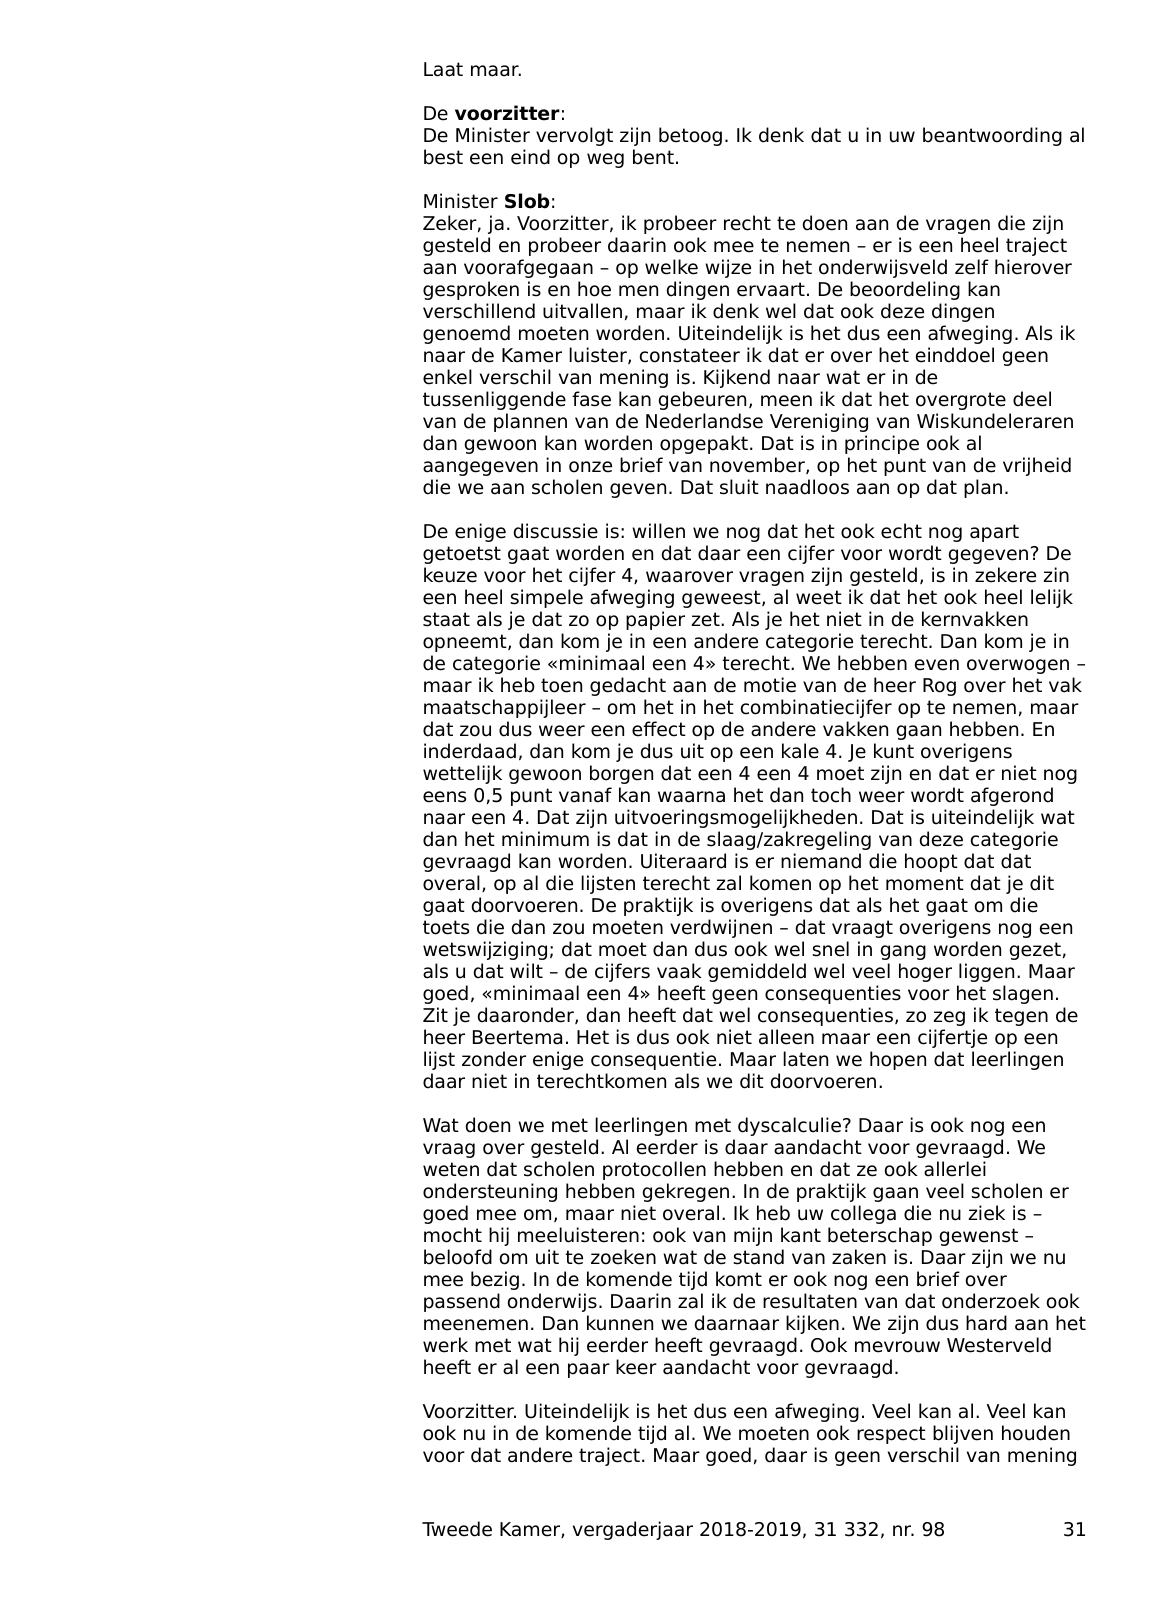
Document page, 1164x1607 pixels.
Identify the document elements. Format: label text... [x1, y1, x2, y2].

text Laat maar. [422, 59, 1087, 81]
text Voorzitter. Uiteindelijk is het dus een afweging. Veel kan al. Veel kan ook nu in de komende tijd al. We moeten ook respect blijven houden voor dat andere traject. Maar goed, daar is geen verschil van mening [422, 1401, 1087, 1467]
text Zeker, ja. Voorzitter, ik probeer recht te doen aan de vragen die zijn gesteld en probeer daarin ook mee te nemen – er is een heel traject aan voorafgegaan – op welke wijze in het onderwijsveld zelf hierover gesproken is en hoe men dingen ervaart. De beoordeling kan verschillend uitvallen, maar ik denk wel dat ook deze dingen genoemd moeten worden. Uiteindelijk is het dus een afweging. Als ik naar de Kamer luister, constateer ik dat er over het einddoel geen enkel verschil van mening is. Kijkend naar wat er in de tussenliggende fase kan gebeuren, meen ik dat het overgrote deel van de plannen van de Nederlandse Vereniging van Wiskundeleraren dan gewoon kan worden opgepakt. Dat is in principe ook al aangegeven in onze brief van november, op het punt van de vrijheid die we aan scholen geven. Dat sluit naadloos aan op dat plan. [422, 213, 1087, 499]
text De Minister vervolgt zijn betoog. Ik denk dat u in uw beantwoording al best een eind op weg bent. [422, 125, 1087, 169]
text De enige discussie is: willen we nog dat het ook echt nog apart getoetst gaat worden en dat daar een cijfer voor wordt gegeven? De keuze voor het cijfer 4, waarover vragen zijn gesteld, is in zekere zin een heel simpele afweging geweest, al weet ik dat het ook heel lelijk staat als je dat zo op papier zet. Als je het niet in de kernvakken opneemt, dan kom je in een andere categorie terecht. Dan kom je in de categorie «minimaal een 4» terecht. We hebben even overwogen – maar ik heb toen gedacht aan de motie van de heer Rog over het vak maatschappijleer – om het in het combinatiecijfer op te nemen, maar dat zou dus weer een effect op de andere vakken gaan hebben. En inderdaad, dan kom je dus uit op een kale 4. Je kunt overigens wettelijk gewoon borgen dat een 4 een 4 moet zijn en dat er niet nog eens 0,5 punt vanaf kan waarna het dan toch weer wordt afgerond naar een 4. Dat zijn uitvoeringsmogelijkheden. Dat is uiteindelijk wat dan het minimum is dat in de slaag/zakregeling van deze categorie gevraagd kan worden. Uiteraard is er niemand die hoopt dat dat overal, op al die lijsten terecht zal komen op het moment dat je dit gaat doorvoeren. De praktijk is overigens dat als het gaat om die toets die dan zou moeten verdwijnen – dat vraagt overigens nog een wetswijziging; dat moet dan dus ook wel snel in gang worden gezet, als u dat wilt – de cijfers vaak gemiddeld wel veel hoger liggen. Maar goed, «minimaal een 4» heeft geen consequenties voor het slagen. Zit je daaronder, dan heeft dat wel consequenties, zo zeg ik tegen de heer Beertema. Het is dus ook niet alleen maar een cijfertje op een lijst zonder enige consequentie. Maar laten we hopen dat leerlingen daar niet in terechtkomen als we dit doorvoeren. [422, 521, 1087, 1093]
text Minister Slob: [422, 191, 1087, 213]
text De voorzitter: [422, 103, 1087, 125]
text Wat doen we met leerlingen met dyscalculie? Daar is ook nog een vraag over gesteld. Al eerder is daar aandacht voor gevraagd. We weten dat scholen protocollen hebben en dat ze ook allerlei ondersteuning hebben gekregen. In de praktijk gaan veel scholen er goed mee om, maar niet overal. Ik heb uw collega die nu ziek is – mocht hij meeluisteren: ook van mijn kant beterschap gewenst – beloofd om uit te zoeken wat de stand van zaken is. Daar zijn we nu mee bezig. In de komende tijd komt er ook nog een brief over passend onderwijs. Daarin zal ik de resultaten van dat onderzoek ook meenemen. Dan kunnen we daarnaar kijken. We zijn dus hard aan het werk met wat hij eerder heeft gevraagd. Ook mevrouw Westerveld heeft er al een paar keer aandacht voor gevraagd. [422, 1115, 1087, 1379]
